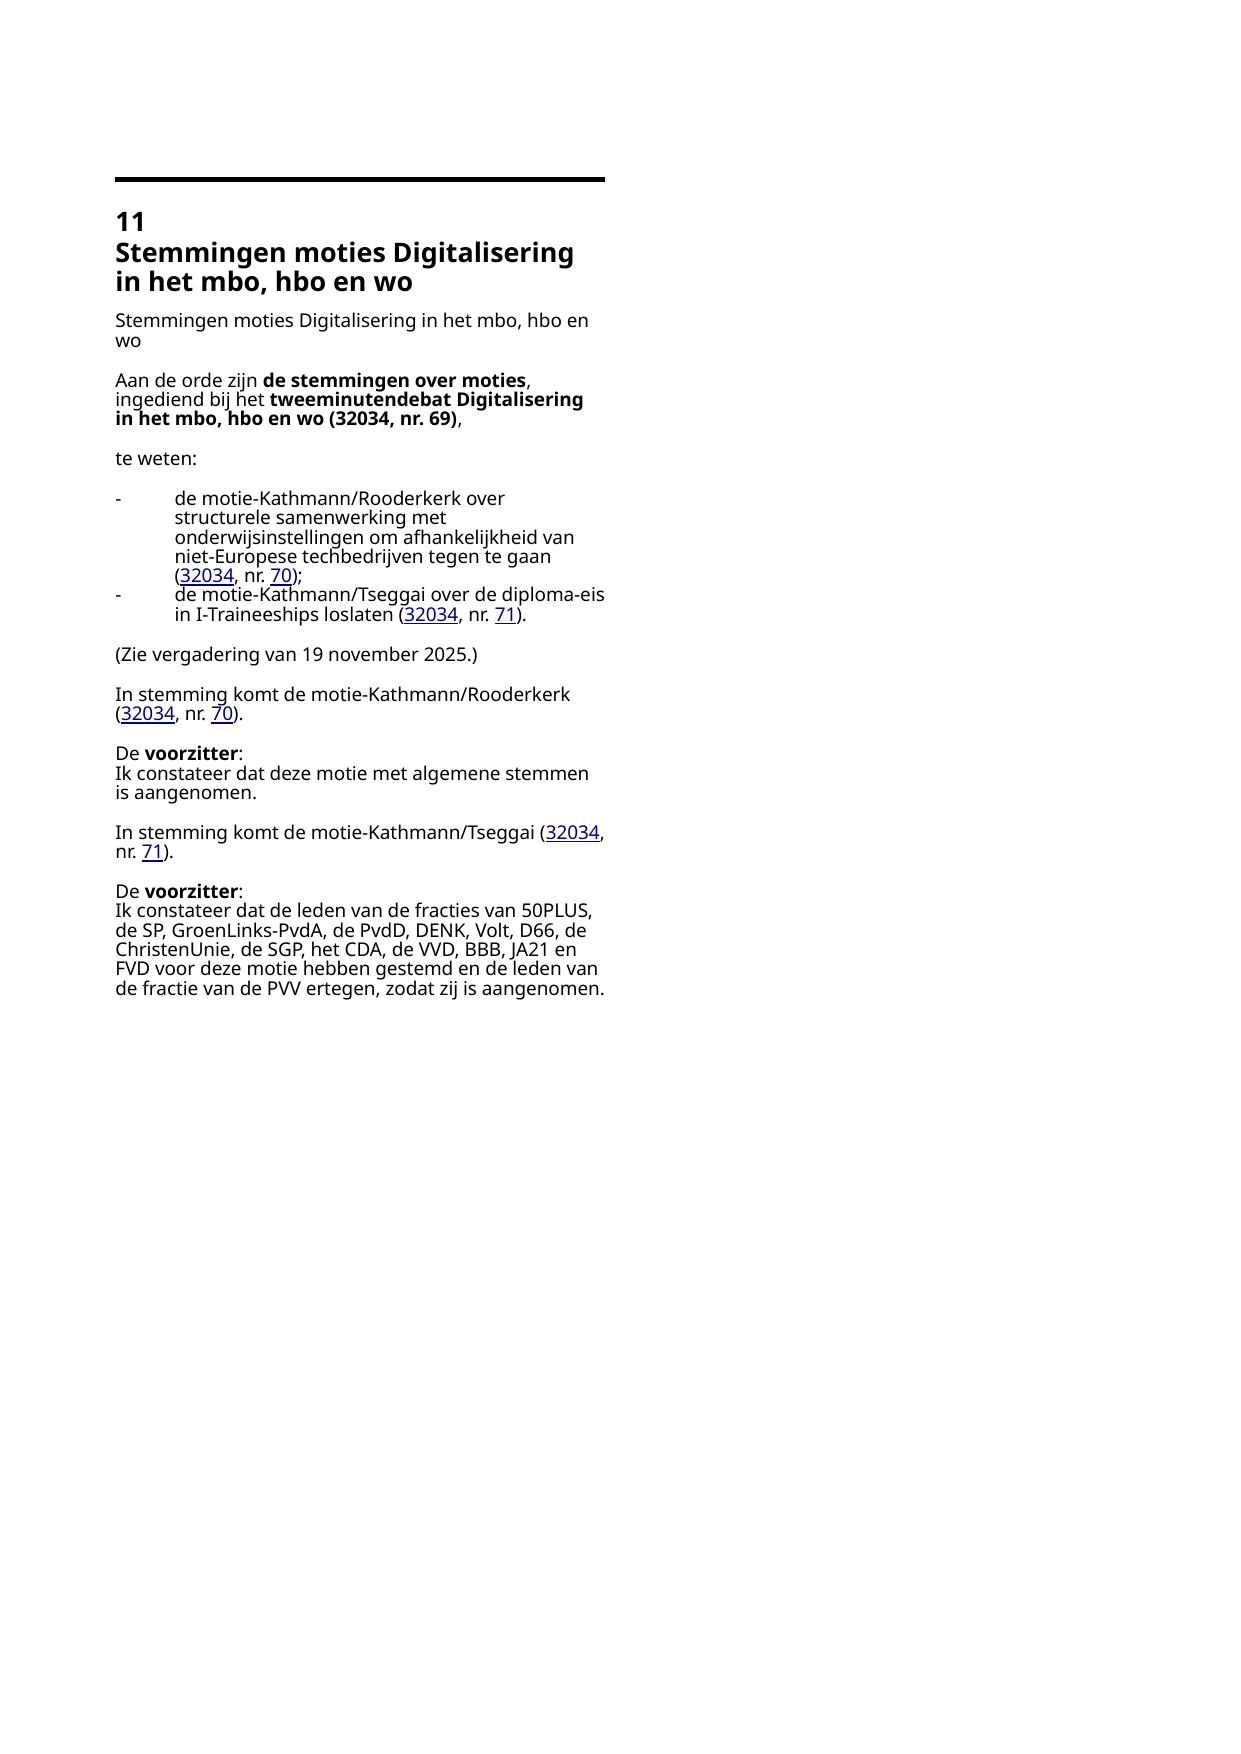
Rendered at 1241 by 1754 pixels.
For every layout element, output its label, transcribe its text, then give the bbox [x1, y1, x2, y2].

text te weten: [115, 450, 605, 469]
text In stemming komt de motie-Kathmann/Rooderkerk (32034, nr. 70). [115, 686, 605, 724]
text De voorzitter: [115, 745, 605, 764]
text In stemming komt de motie-Kathmann/Tseggai (32034, nr. 71). [115, 824, 605, 862]
text Ik constateer dat de leden van de fracties van 50PLUS, de SP, GroenLinks-PvdA, de PvdD, DENK, Volt, D66, de ChristenUnie, de SGP, het CDA, de VVD, BBB, JA21 en FVD voor deze motie hebben gestemd en de leden van de fractie van de PVV ertegen, zodat zij is aangenomen. [115, 902, 605, 999]
text Stemmingen moties Digitalisering in het mbo, hbo en wo [115, 312, 605, 351]
text 11 [115, 203, 605, 239]
list de motie-Kathmann/Tseggai over de diploma-eis in I-Traineeships loslaten (32034, nr. 71). [115, 586, 605, 625]
list de motie-Kathmann/Rooderkerk over structurele samenwerking met onderwijsinstellingen om afhankelijkheid van niet-Europese techbedrijven tegen te gaan (32034, nr. 70); [115, 490, 605, 586]
text Aan de orde zijn de stemmingen over moties, ingediend bij het tweeminutendebat Digitalisering in het mbo, hbo en wo (32034, nr. 69), [115, 372, 605, 429]
text (Zie vergadering van 19 november 2025.) [115, 646, 605, 665]
text Stemmingen moties Digitalisering in het mbo, hbo en wo [115, 239, 605, 312]
text De voorzitter: [115, 883, 605, 902]
text Ik constateer dat deze motie met algemene stemmen is aangenomen. [115, 764, 605, 803]
